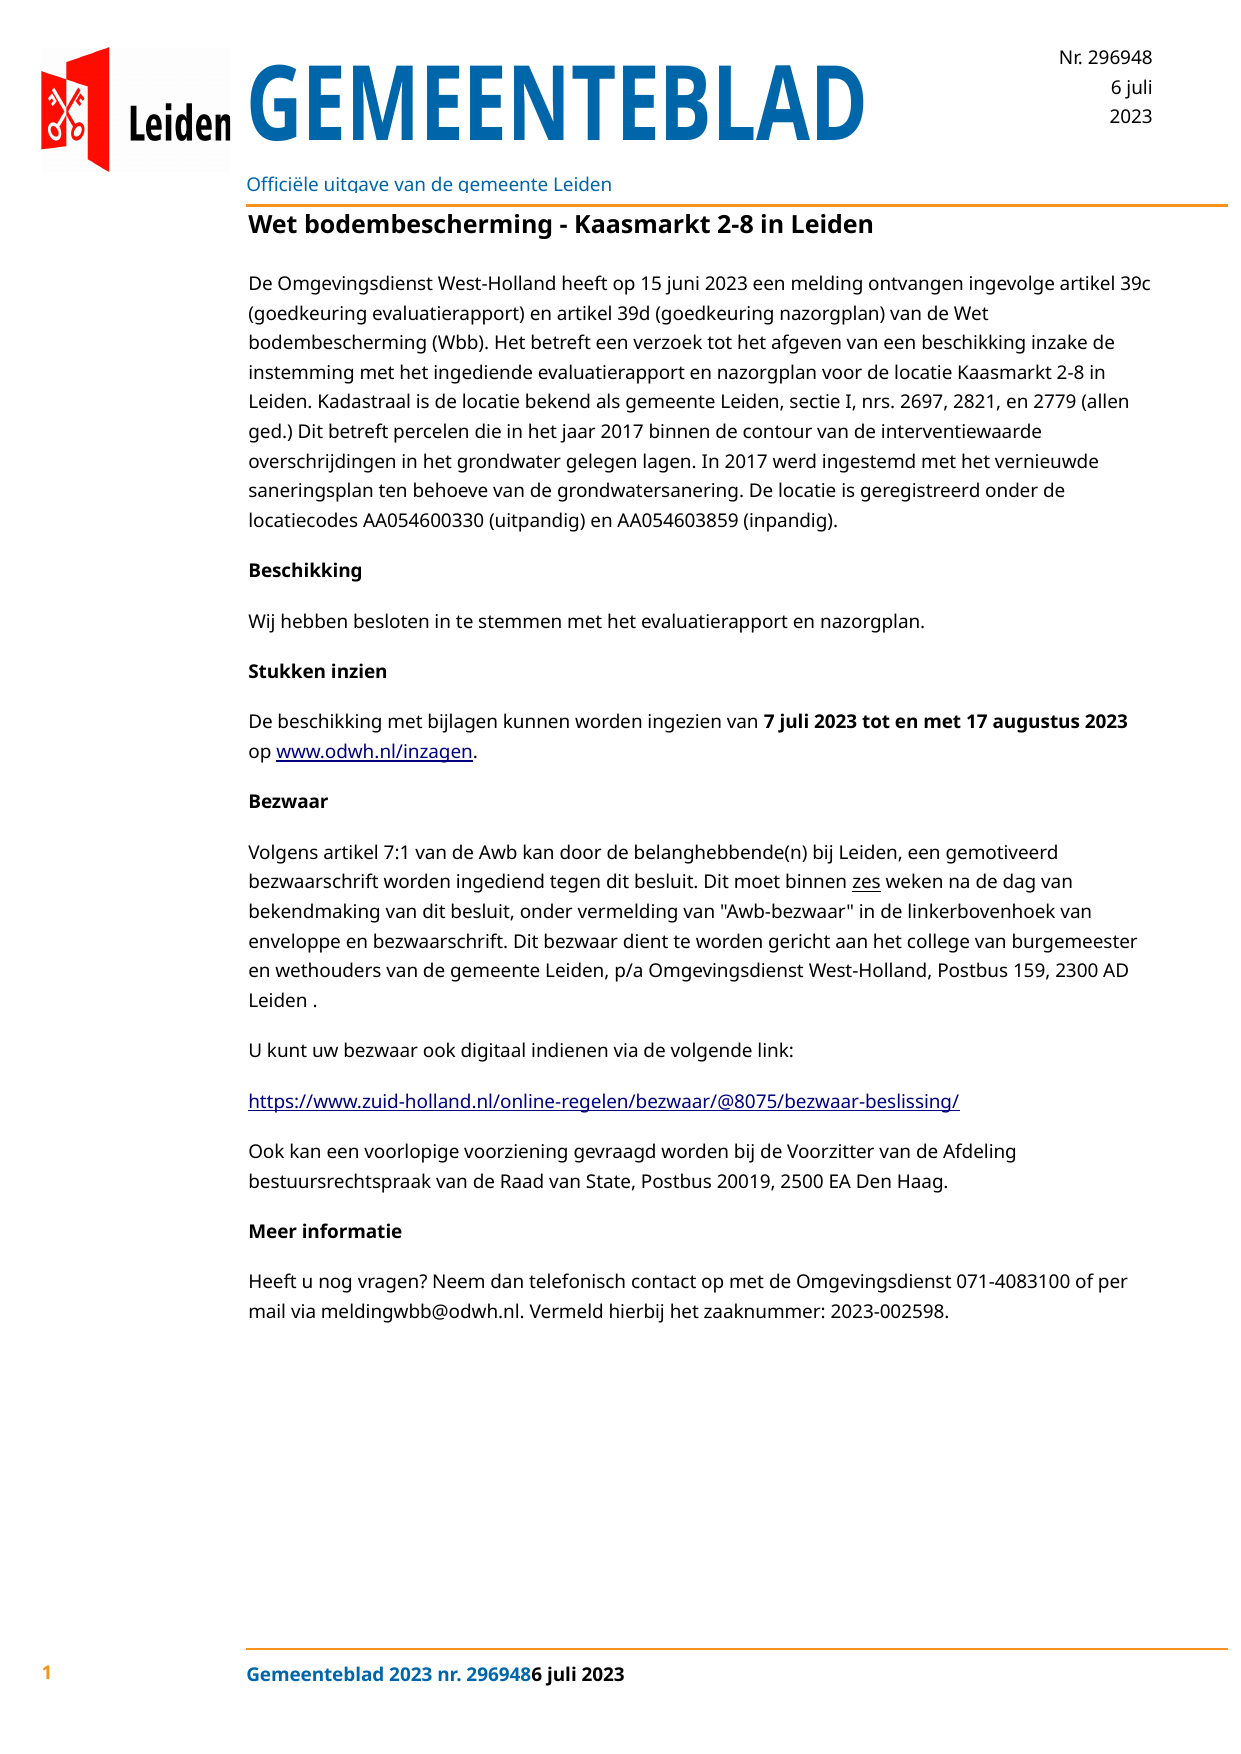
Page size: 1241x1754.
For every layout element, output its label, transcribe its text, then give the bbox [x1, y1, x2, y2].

text U kunt uw bezwaar ook digitaal indienen via de volgende link: [248, 1037, 1152, 1063]
picture [41, 47, 231, 172]
text Stukken inzien [248, 658, 1152, 684]
text Bezwaar [248, 789, 1152, 814]
text De beschikking met bijlagen kunnen worden ingezien van 7 juli 2023 tot en met 17 augustus 2023 op www.odwh.nl/inzagen. [248, 709, 1152, 764]
text Heeft u nog vragen? Neem dan telefonisch contact op met de Omgevingsdienst 071-4083100 of per mail via meldingwbb@odwh.nl. Vermeld hierbij het zaaknummer: 2023-002598. [248, 1269, 1152, 1324]
text Ook kan een voorlopige voorziening gevraagd worden bij de Voorzitter van de Afdeling bestuursrechtspraak van de Raad van State, Postbus 20019, 2500 EA Den Haag. [248, 1138, 1152, 1193]
text https://www.zuid-holland.nl/online-regelen/bezwaar/@8075/bezwaar-beslissing/ [248, 1088, 1152, 1113]
text Beschikking [248, 557, 1152, 583]
text Wet bodembescherming - Kaasmarkt 2-8 in Leiden [248, 207, 1152, 241]
text Wij hebben besloten in te stemmen met het evaluatierapport en nazorgplan. [248, 608, 1152, 633]
text Meer informatie [248, 1218, 1152, 1244]
text De Omgevingsdienst West-Holland heeft op 15 juni 2023 een melding ontvangen ingevolge artikel 39c (goedkeuring evaluatierapport) en artikel 39d (goedkeuring nazorgplan) van de Wet bodembescherming (Wbb). Het betreft een verzoek tot het afgeven van een beschikking inzake de instemming met het ingediende evaluatierapport en nazorgplan voor de locatie Kaasmarkt 2-8 in Leiden. Kadastraal is de locatie bekend als gemeente Leiden, sectie I, nrs. 2697, 2821, en 2779 (allen ged.) Dit betreft percelen die in het jaar 2017 binnen de contour van de interventiewaarde overschrijdingen in het grondwater gelegen lagen. In 2017 werd ingestemd met het vernieuwde saneringsplan ten behoeve van de grondwatersanering. De locatie is geregistreerd onder de locatiecodes AA054600330 (uitpandig) en AA054603859 (inpandig). [248, 270, 1152, 533]
text Volgens artikel 7:1 van de Awb kan door de belanghebbende(n) bij Leiden, een gemotiveerd bezwaarschrift worden ingediend tegen dit besluit. Dit moet binnen zes weken na de dag van bekendmaking van dit besluit, onder vermelding van "Awb-bezwaar" in de linkerbovenhoek van enveloppe en bezwaarschrift. Dit bezwaar dient te worden gericht aan het college van burgemeester en wethouders van de gemeente Leiden, p/a Omgevingsdienst West-Holland, Postbus 159, 2300 AD Leiden . [248, 839, 1152, 1013]
